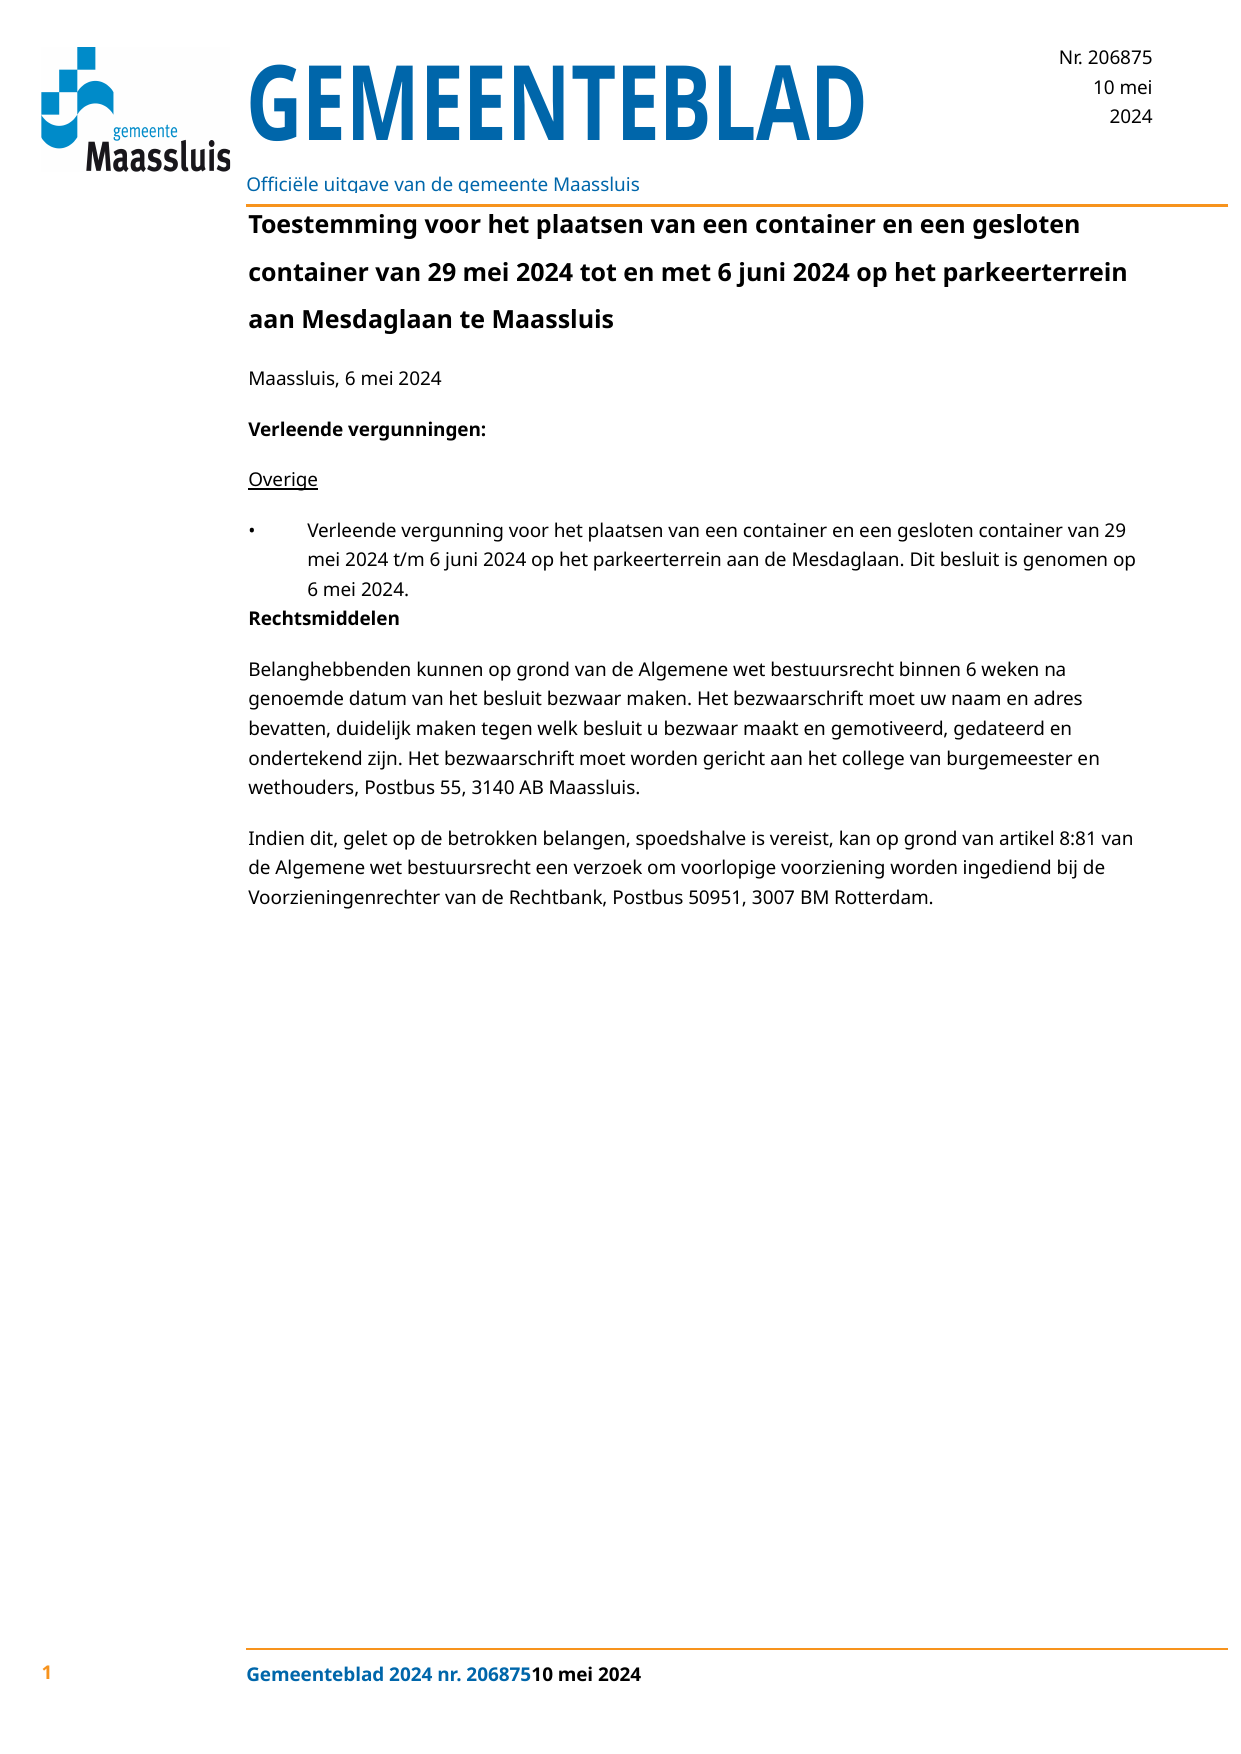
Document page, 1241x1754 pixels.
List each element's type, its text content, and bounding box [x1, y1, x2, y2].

list Verleende vergunning voor het plaatsen van een container en een gesloten container van 29 mei 2024 t/m 6 juni 2024 op het parkeerterrein aan de Mesdaglaan. Dit besluit is genomen op 6 mei 2024. [248, 517, 1152, 602]
text Maassluis, 6 mei 2024 [248, 366, 1152, 391]
text Overige [248, 466, 1152, 492]
text Toestemming voor het plaatsen van een container en een gesloten container van 29 mei 2024 tot en met 6 juni 2024 op het parkeerterrein aan Mesdaglaan te Maassluis [248, 207, 1152, 336]
text Indien dit, gelet op de betrokken belangen, spoedshalve is vereist, kan op grond van artikel 8:81 van de Algemene wet bestuursrecht een verzoek om voorlopige voorziening worden ingediend bij de Voorzieningenrechter van de Rechtbank, Postbus 50951, 3007 BM Rotterdam. [248, 825, 1152, 909]
text Belanghebbenden kunnen op grond van de Algemene wet bestuursrecht binnen 6 weken na genoemde datum van het besluit bezwaar maken. Het bezwaarschrift moet uw naam en adres bevatten, duidelijk maken tegen welk besluit u bezwaar maakt en gemotiveerd, gedateerd en ondertekend zijn. Het bezwaarschrift moet worden gericht aan het college van burgemeester en wethouders, Postbus 55, 3140 AB Maassluis. [248, 656, 1152, 800]
text Verleende vergunningen: [248, 416, 1152, 442]
picture [41, 47, 77, 92]
picture [41, 47, 231, 172]
text Rechtsmiddelen [248, 606, 1152, 631]
